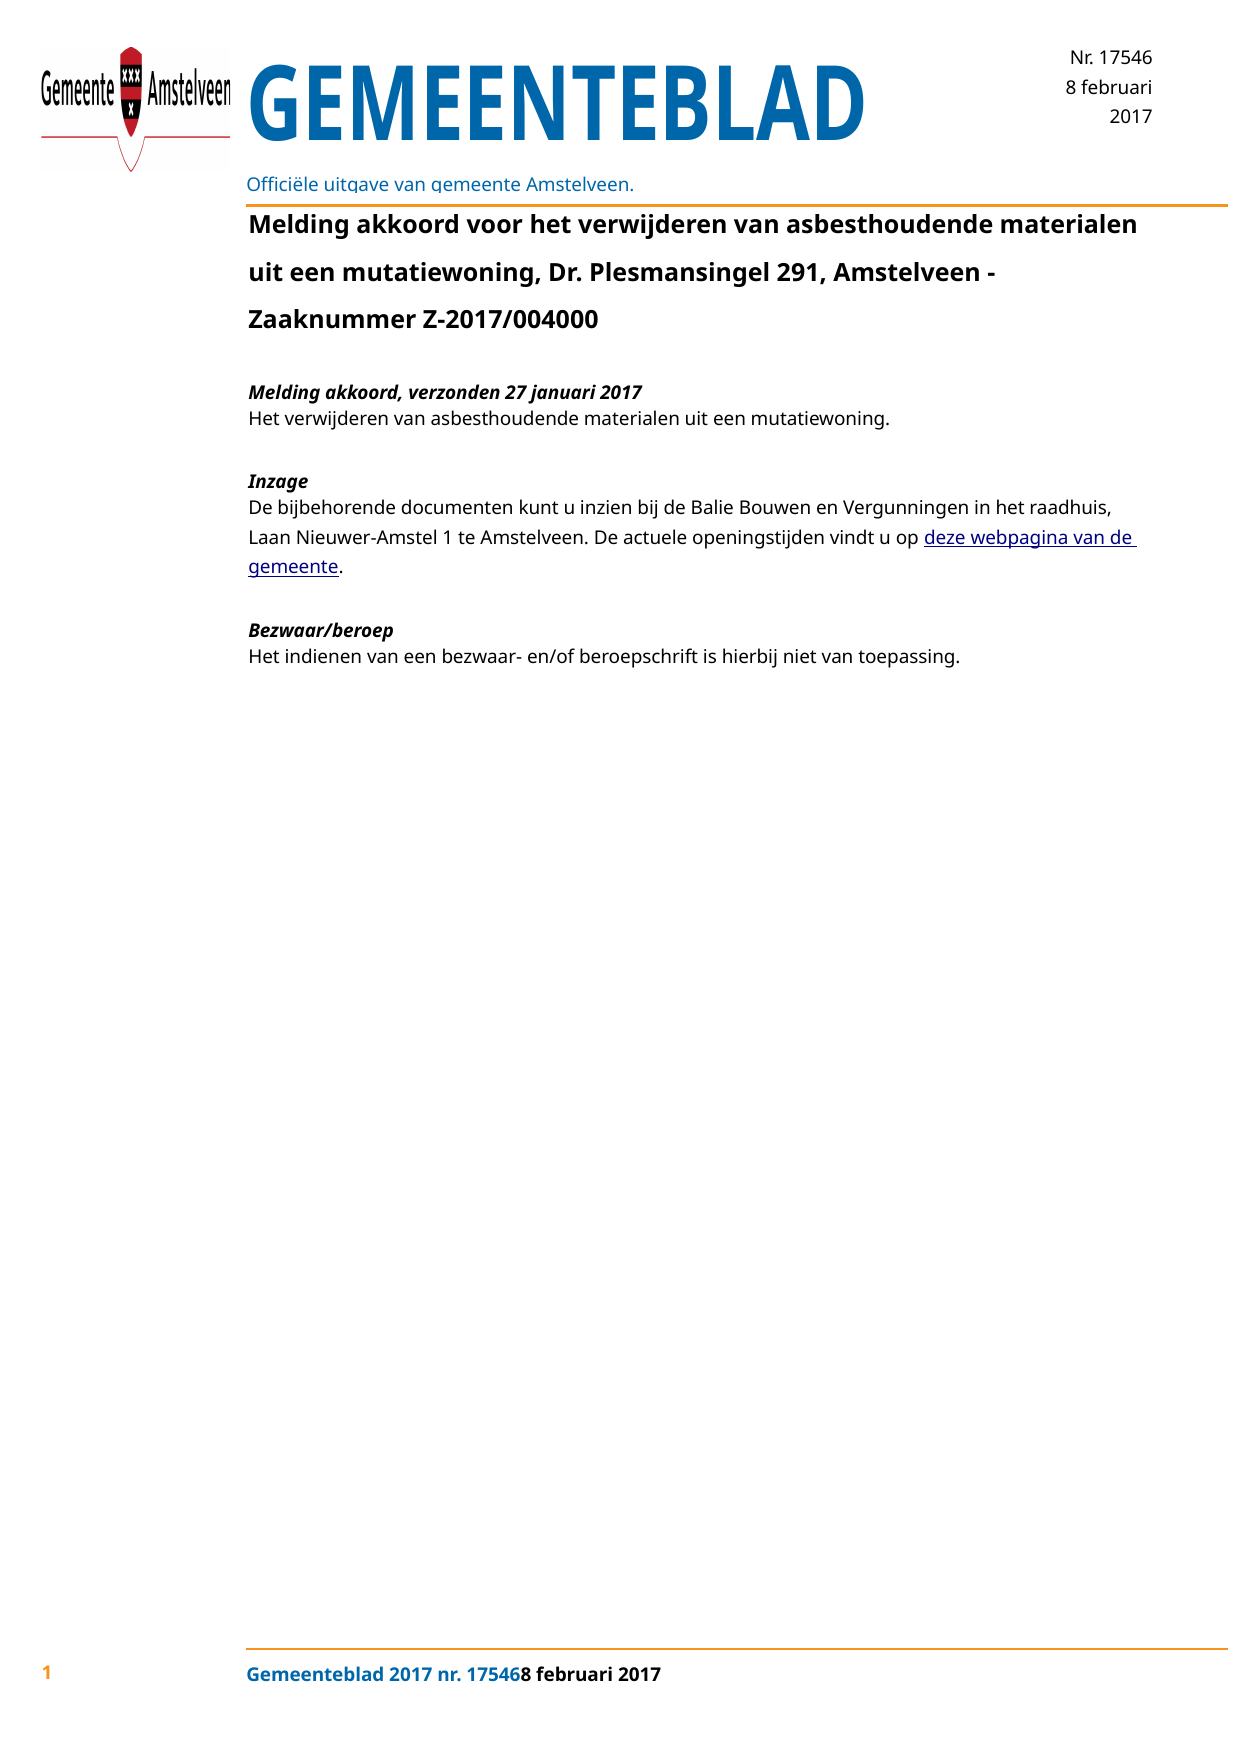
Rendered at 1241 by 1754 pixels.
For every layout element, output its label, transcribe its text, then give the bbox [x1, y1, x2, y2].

picture [41, 47, 231, 172]
text Inzage [248, 469, 1152, 494]
text Melding akkoord, verzonden 27 januari 2017 [248, 379, 1152, 405]
text Het indienen van een bezwaar- en/of beroepschrift is hierbij niet van toepassing. [248, 643, 1152, 669]
text Het verwijderen van asbesthoudende materialen uit een mutatiewoning. [248, 405, 1152, 431]
text Bezwaar/beroep [248, 618, 1152, 643]
text De bijbehorende documenten kunt u inzien bij de Balie Bouwen en Vergunningen in het raadhuis, Laan Nieuwer-Amstel 1 te Amstelveen. De actuele openingstijden vindt u op deze webpagina van de gemeente. [248, 494, 1152, 579]
text Melding akkoord voor het verwijderen van asbesthoudende materialen uit een mutatiewoning, Dr. Plesmansingel 291, Amstelveen - Zaaknummer Z-2017/004000 [248, 207, 1152, 336]
